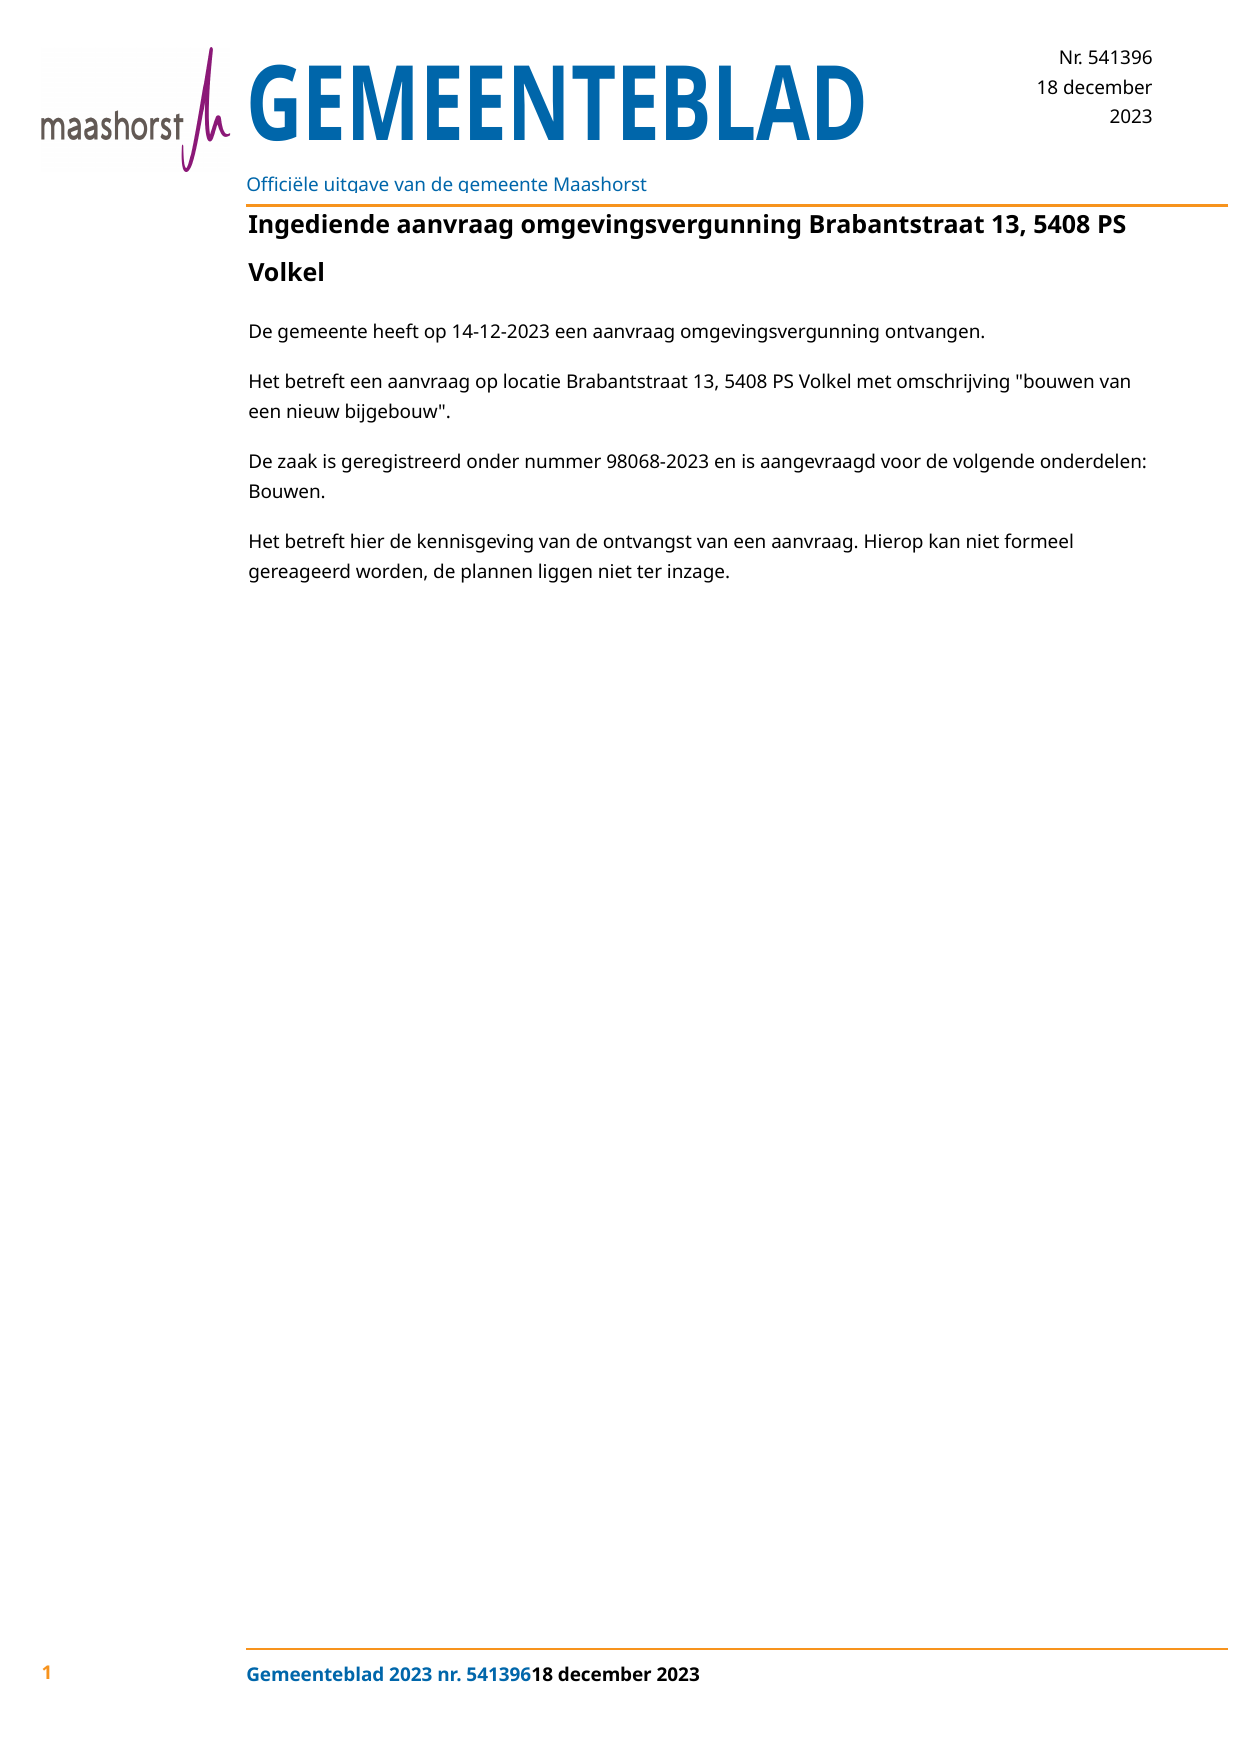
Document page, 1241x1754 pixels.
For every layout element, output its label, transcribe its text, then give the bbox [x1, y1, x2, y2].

text Het betreft hier de kennisgeving van de ontvangst van een aanvraag. Hierop kan niet formeel gereageerd worden, de plannen liggen niet ter inzage. [248, 528, 1152, 584]
text Het betreft een aanvraag op locatie Brabantstraat 13, 5408 PS Volkel met omschrijving "bouwen van een nieuw bijgebouw". [248, 368, 1152, 424]
picture [41, 47, 231, 172]
text De gemeente heeft op 14-12-2023 een aanvraag omgevingsvergunning ontvangen. [248, 318, 1152, 344]
text Ingediende aanvraag omgevingsvergunning Brabantstraat 13, 5408 PS Volkel [248, 207, 1152, 288]
text De zaak is geregistreerd onder nummer 98068-2023 en is aangevraagd voor de volgende onderdelen: Bouwen. [248, 448, 1152, 504]
